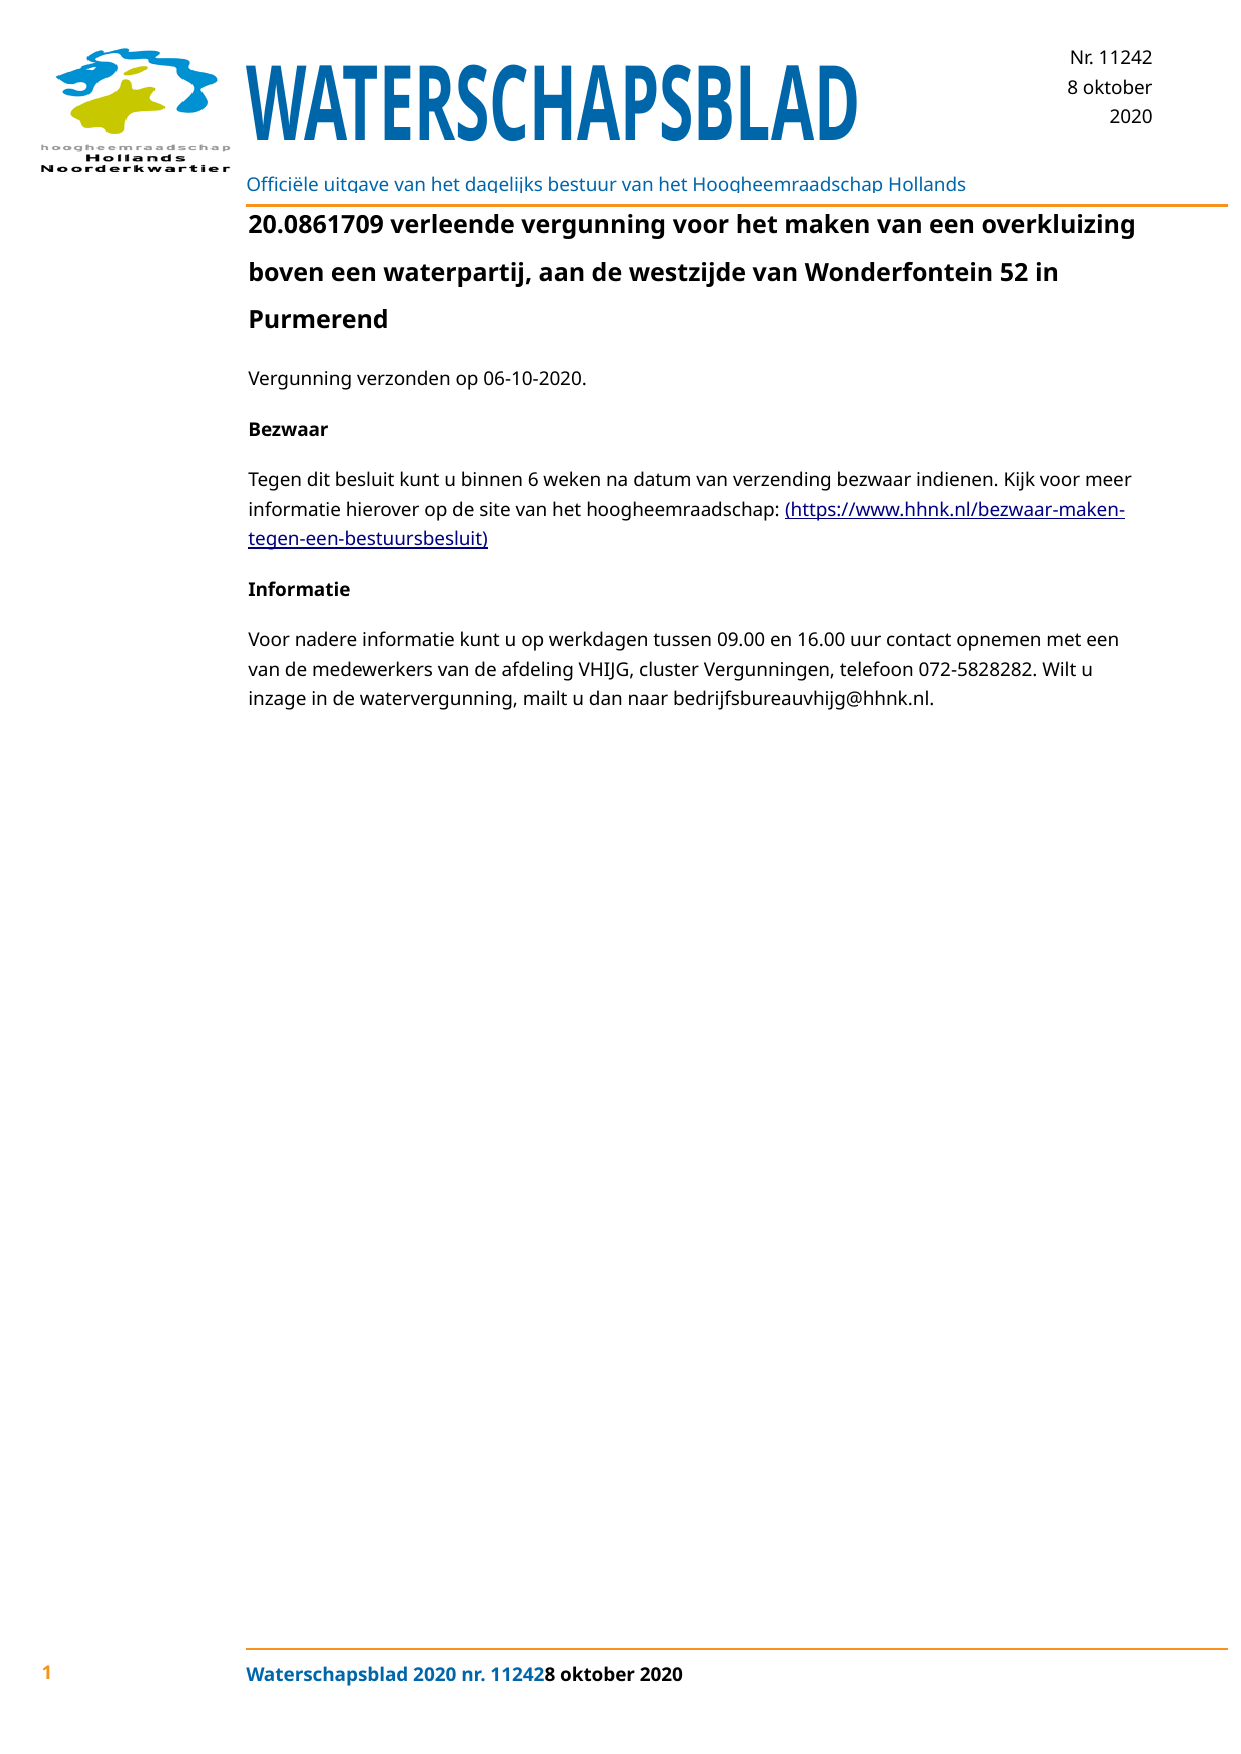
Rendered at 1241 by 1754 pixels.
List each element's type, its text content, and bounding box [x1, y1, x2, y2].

text Bezwaar [248, 416, 1152, 442]
text Tegen dit besluit kunt u binnen 6 weken na datum van verzending bezwaar indienen. Kijk voor meer informatie hierover op de site van het hoogheemraadschap: (https://www.hhnk.nl/bezwaar-maken-tegen-een-bestuursbesluit) [248, 466, 1152, 551]
text Vergunning verzonden op 06-10-2020. [248, 366, 1152, 391]
text 20.0861709 verleende vergunning voor het maken van een overkluizing boven een waterpartij, aan de westzijde van Wonderfontein 52 in Purmerend [248, 207, 1152, 336]
picture [41, 47, 231, 172]
text Informatie [248, 576, 1152, 602]
text Voor nadere informatie kunt u op werkdagen tussen 09.00 en 16.00 uur contact opnemen met een van de medewerkers van de afdeling VHIJG, cluster Vergunningen, telefoon 072-5828282. Wilt u inzage in de watervergunning, mailt u dan naar bedrijfsbureauvhijg@hhnk.nl. [248, 626, 1152, 711]
